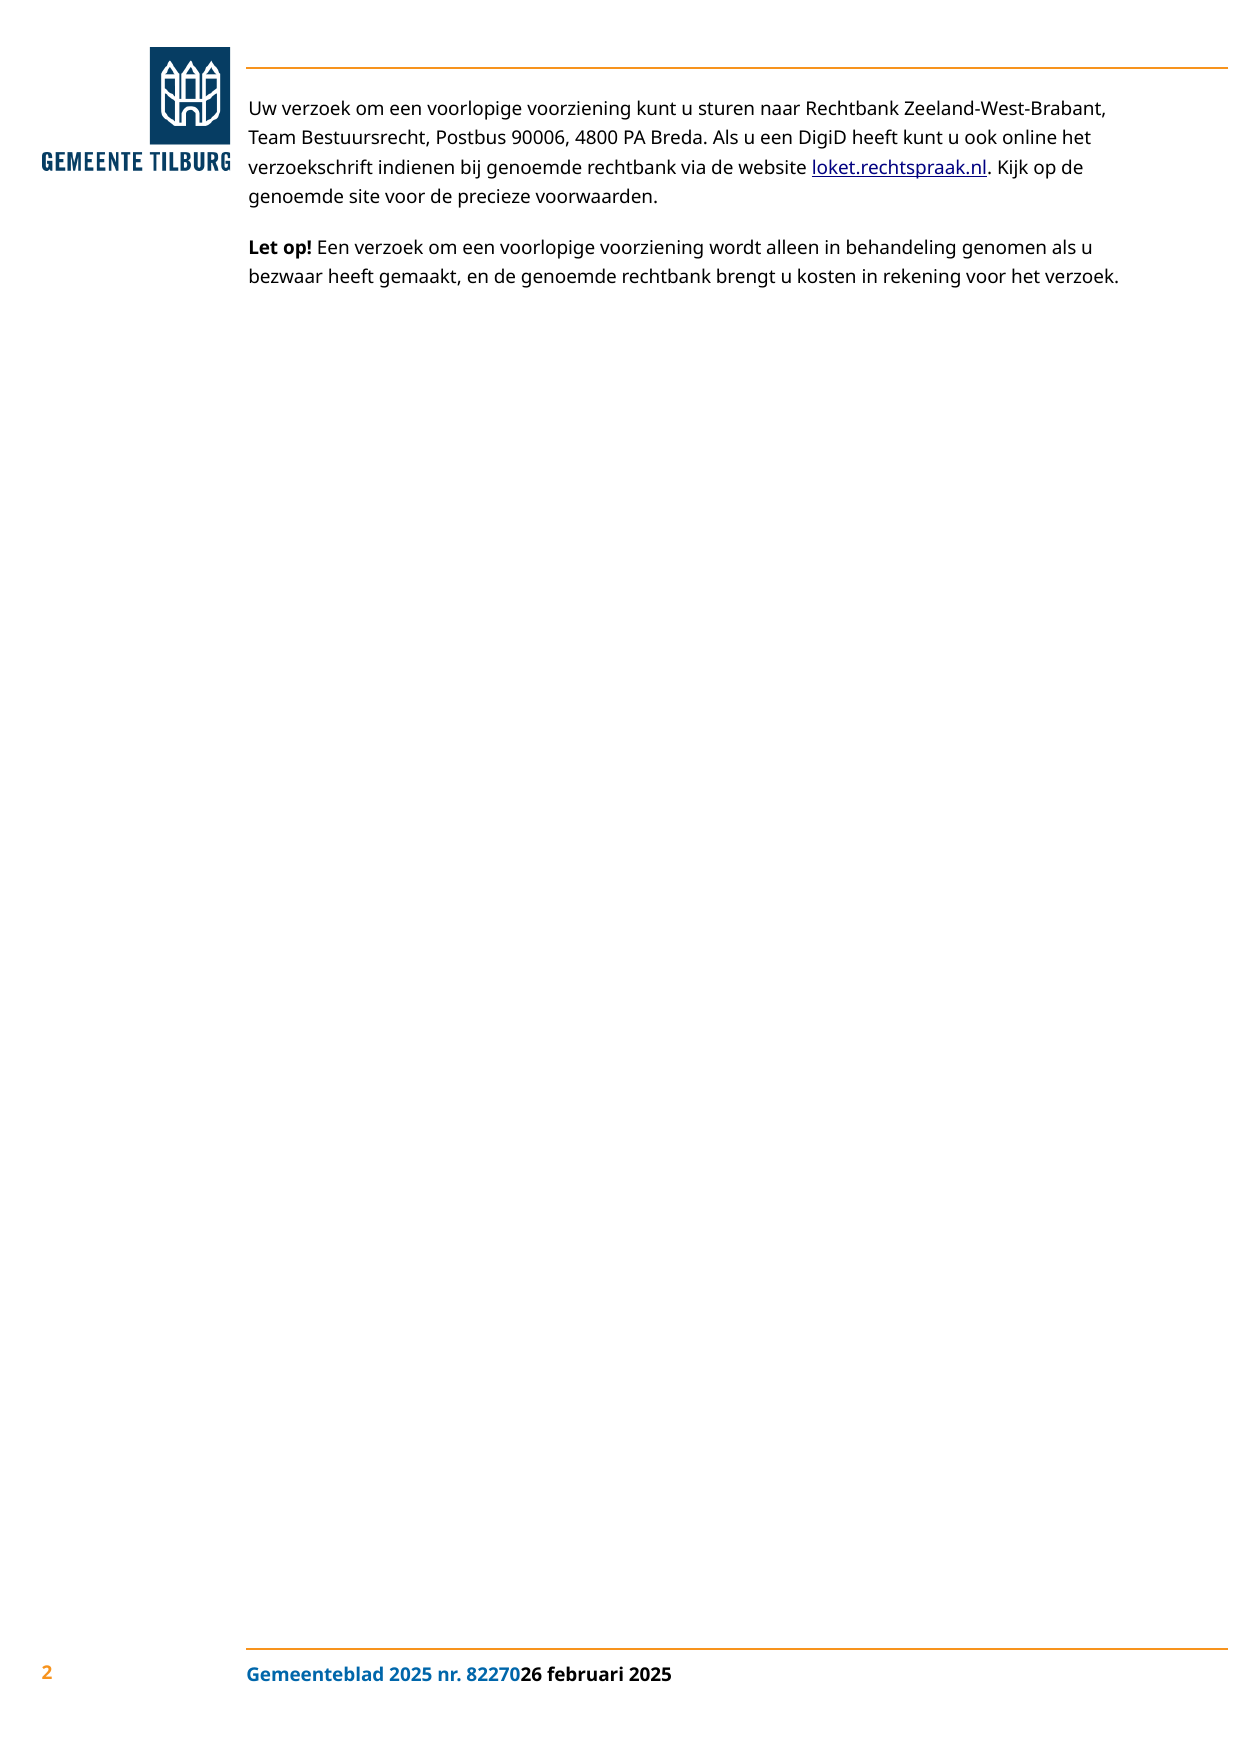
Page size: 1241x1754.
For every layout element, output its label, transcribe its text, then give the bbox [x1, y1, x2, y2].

picture [41, 47, 231, 172]
text Let op! Een verzoek om een voorlopige voorziening wordt alleen in behandeling genomen als u bezwaar heeft gemaakt, en de genoemde rechtbank brengt u kosten in rekening voor het verzoek. [248, 234, 1152, 289]
text Uw verzoek om een voorlopige voorziening kunt u sturen naar Rechtbank Zeeland-West-Brabant, Team Bestuursrecht, Postbus 90006, 4800 PA Breda. Als u een DigiD heeft kunt u ook online het verzoekschrift indienen bij genoemde rechtbank via de website loket.rechtspraak.nl. Kijk op de genoemde site voor de precieze voorwaarden. [248, 95, 1152, 209]
